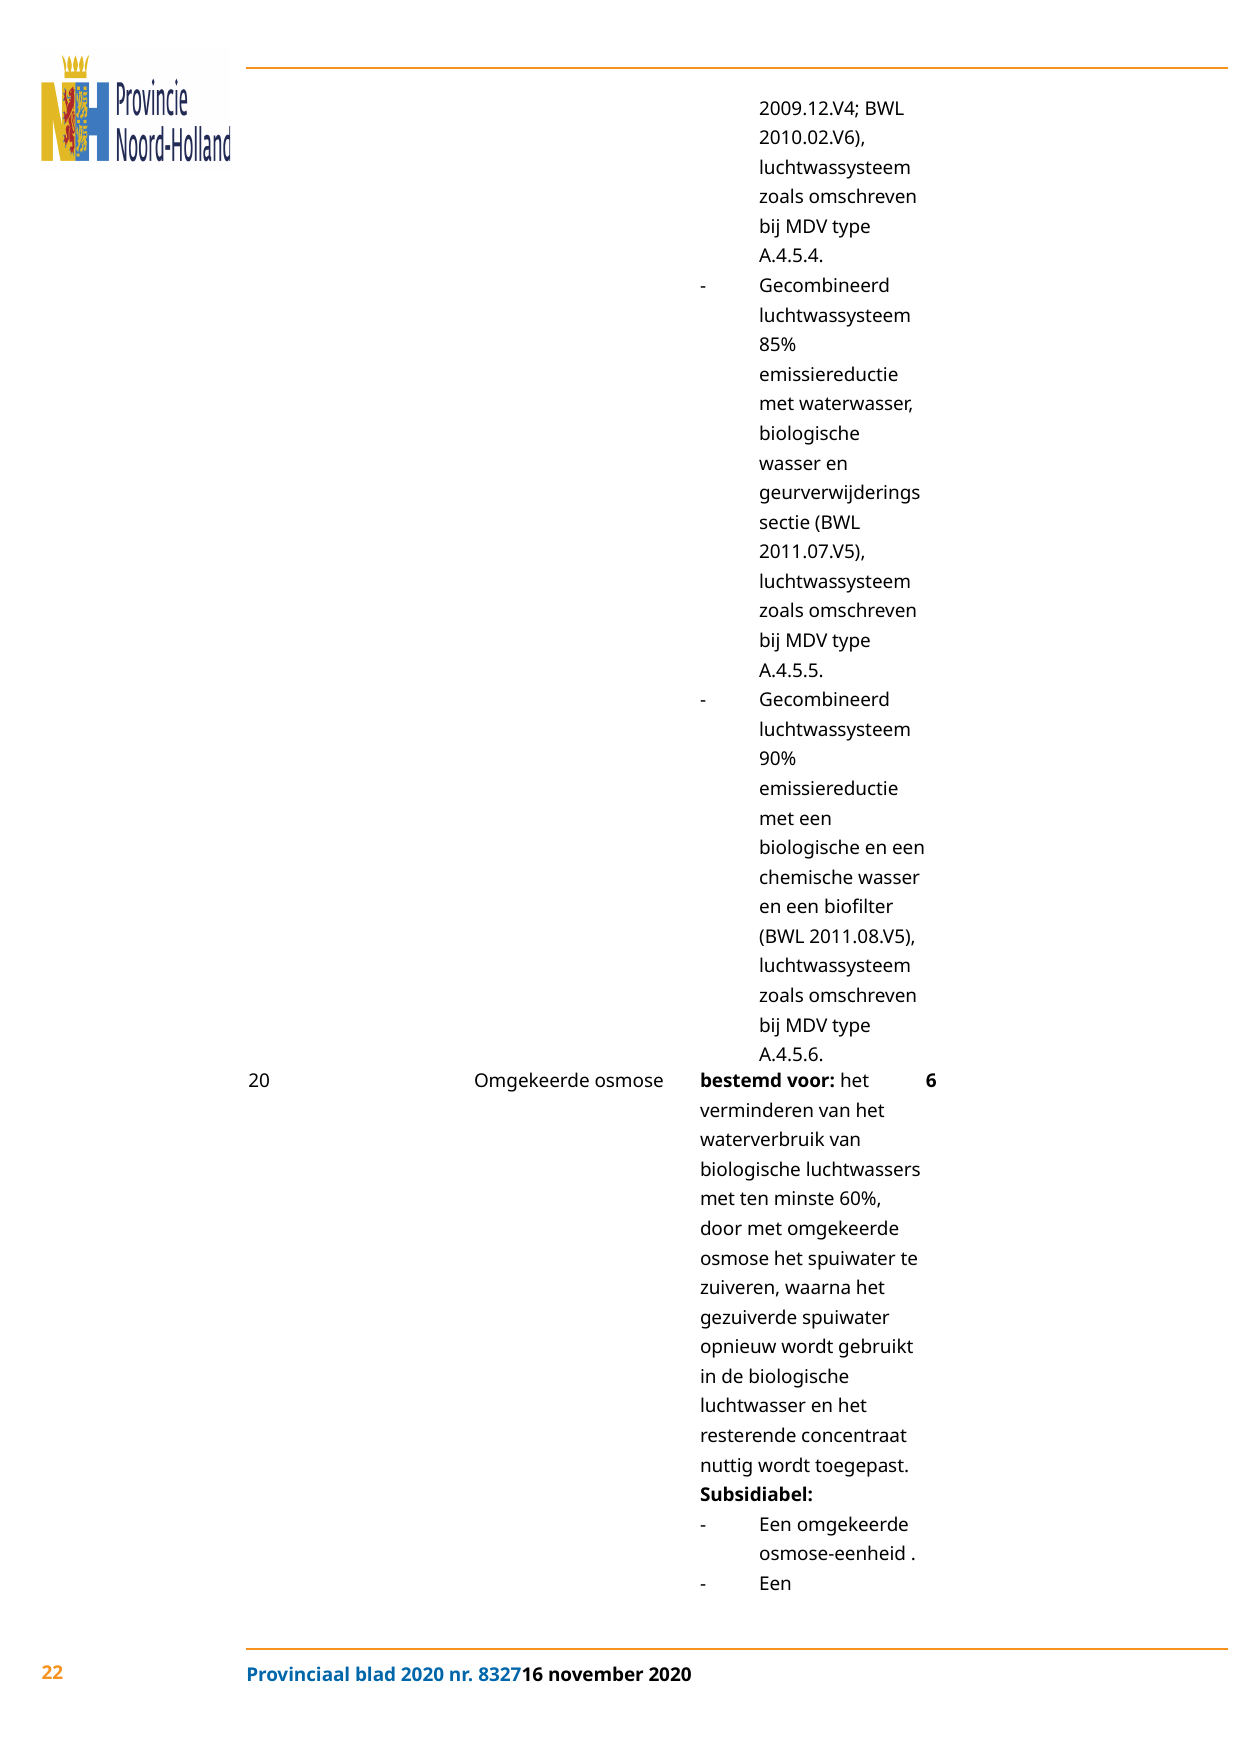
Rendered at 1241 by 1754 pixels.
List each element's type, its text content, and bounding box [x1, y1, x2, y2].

table_cell [474, 95, 700, 1067]
table_cell Omgekeerde osmose [474, 1067, 700, 1596]
picture [41, 47, 231, 172]
table_cell bestemd voor: het verminderen van het waterverbruik van biologische luchtwassers met ten minste 60%, door met omgekeerde osmose het spuiwater te zuiveren, waarna het gezuiverde spuiwater opnieuw wordt gebruikt in de biologische luchtwasser en het resterende concentraat nuttig wordt toegepast. Subsidiabel: Een omgekeerde osmose-eenheid . Een [700, 1067, 926, 1596]
table_cell [926, 95, 1152, 1067]
table_cell 20 [248, 1067, 474, 1596]
table_cell [248, 95, 474, 1067]
table_cell 6 [926, 1067, 1152, 1596]
table_cell 2009.12.V4; BWL 2010.02.V6), luchtwassysteem zoals omschreven bij MDV type A.4.5.4. Gecombineerd luchtwassysteem 85% emissiereductie met waterwasser, biologische wasser en geurverwijderingssectie (BWL 2011.07.V5), luchtwassysteem zoals omschreven bij MDV type A.4.5.5. Gecombineerd luchtwassysteem 90% emissiereductie met een biologische en een chemische wasser en een biofilter (BWL 2011.08.V5), luchtwassysteem zoals omschreven bij MDV type A.4.5.6. [700, 95, 926, 1067]
